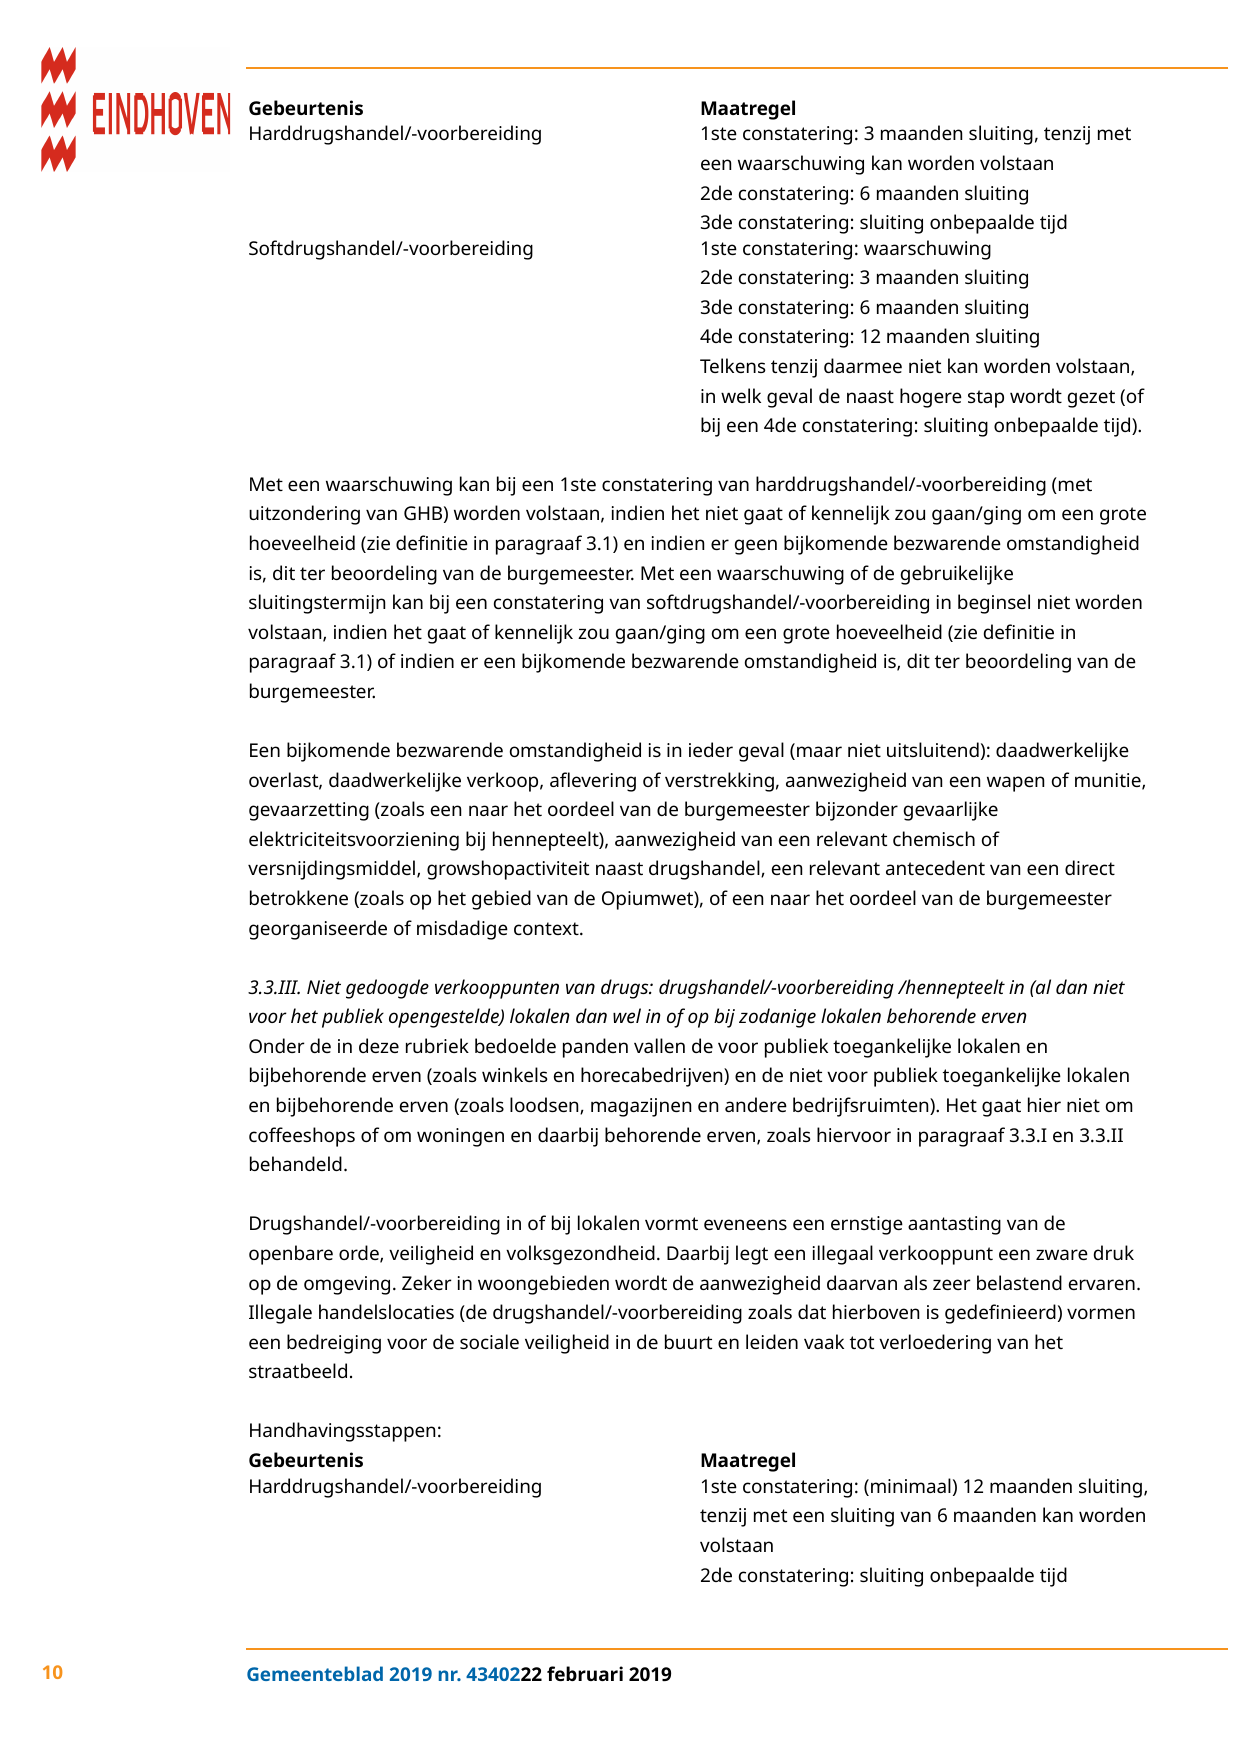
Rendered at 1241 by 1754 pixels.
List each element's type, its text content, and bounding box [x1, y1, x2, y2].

text Onder de in deze rubriek bedoelde panden vallen de voor publiek toegankelijke lokalen en bijbehorende erven (zoals winkels en horecabedrijven) en de niet voor publiek toegankelijke lokalen en bijbehorende erven (zoals loodsen, magazijnen en andere bedrijfsruimten). Het gaat hier niet om coffeeshops of om woningen en daarbij behorende erven, zoals hiervoor in paragraaf 3.3.I en 3.3.II behandeld. [248, 1033, 1152, 1177]
text Een bijkomende bezwarende omstandigheid is in ieder geval (maar niet uitsluitend): daadwerkelijke overlast, daadwerkelijke verkoop, aflevering of verstrekking, aanwezigheid van een wapen of munitie, gevaarzetting (zoals een naar het oordeel van de burgemeester bijzonder gevaarlijke elektriciteitsvoorziening bij hennepteelt), aanwezigheid van een relevant chemisch of versnijdingsmiddel, growshopactiviteit naast drugshandel, een relevant antecedent van een direct betrokkene (zoals op het gebied van de Opiumwet), of een naar het oordeel van de burgemeester georganiseerde of misdadige context. [248, 737, 1152, 941]
text 3.3.III. Niet gedoogde verkooppunten van drugs: drugshandel/-voorbereiding /hennepteelt in (al dan niet voor het publiek opengestelde) lokalen dan wel in of op bij zodanige lokalen behorende erven [248, 974, 1152, 1029]
table_header Gebeurtenis [248, 95, 700, 121]
table_cell 1ste constatering: waarschuwing 2de constatering: 3 maanden sluiting 3de constatering: 6 maanden sluiting 4de constatering: 12 maanden sluiting Telkens tenzij daarmee niet kan worden volstaan, in welk geval de naast hogere stap wordt gezet (of bij een 4de constatering: sluiting onbepaalde tijd). [700, 235, 1152, 438]
table_cell Harddrugshandel/-voorbereiding [248, 121, 700, 235]
table_cell 1ste constatering: 3 maanden sluiting, tenzij met een waarschuwing kan worden volstaan 2de constatering: 6 maanden sluiting 3de constatering: sluiting onbepaalde tijd [700, 121, 1152, 235]
table_cell Softdrugshandel/-voorbereiding [248, 235, 700, 438]
table_header Gebeurtenis [248, 1448, 700, 1473]
table_cell 1ste constatering: (minimaal) 12 maanden sluiting, tenzij met een sluiting van 6 maanden kan worden volstaan 2de constatering: sluiting onbepaalde tijd [700, 1473, 1152, 1588]
picture [41, 47, 231, 172]
text Met een waarschuwing kan bij een 1ste constatering van harddrugshandel/-voorbereiding (met uitzondering van GHB) worden volstaan, indien het niet gaat of kennelijk zou gaan/ging om een grote hoeveelheid (zie definitie in paragraaf 3.1) en indien er geen bijkomende bezwarende omstandigheid is, dit ter beoordeling van de burgemeester. Met een waarschuwing of de gebruikelijke sluitingstermijn kan bij een constatering van softdrugshandel/-voorbereiding in beginsel niet worden volstaan, indien het gaat of kennelijk zou gaan/ging om een grote hoeveelheid (zie definitie in paragraaf 3.1) of indien er een bijkomende bezwarende omstandigheid is, dit ter beoordeling van de burgemeester. [248, 471, 1152, 704]
table_header Maatregel [700, 1448, 1152, 1473]
text Handhavingsstappen: [248, 1418, 1152, 1443]
table_cell Harddrugshandel/-voorbereiding [248, 1473, 700, 1588]
table_header Maatregel [700, 95, 1152, 121]
text Drugshandel/-voorbereiding in of bij lokalen vormt eveneens een ernstige aantasting van de openbare orde, veiligheid en volksgezondheid. Daarbij legt een illegaal verkooppunt een zware druk op de omgeving. Zeker in woongebieden wordt de aanwezigheid daarvan als zeer belastend ervaren. Illegale handelslocaties (de drugshandel/-voorbereiding zoals dat hierboven is gedefinieerd) vormen een bedreiging voor de sociale veiligheid in de buurt en leiden vaak tot verloedering van het straatbeeld. [248, 1211, 1152, 1384]
